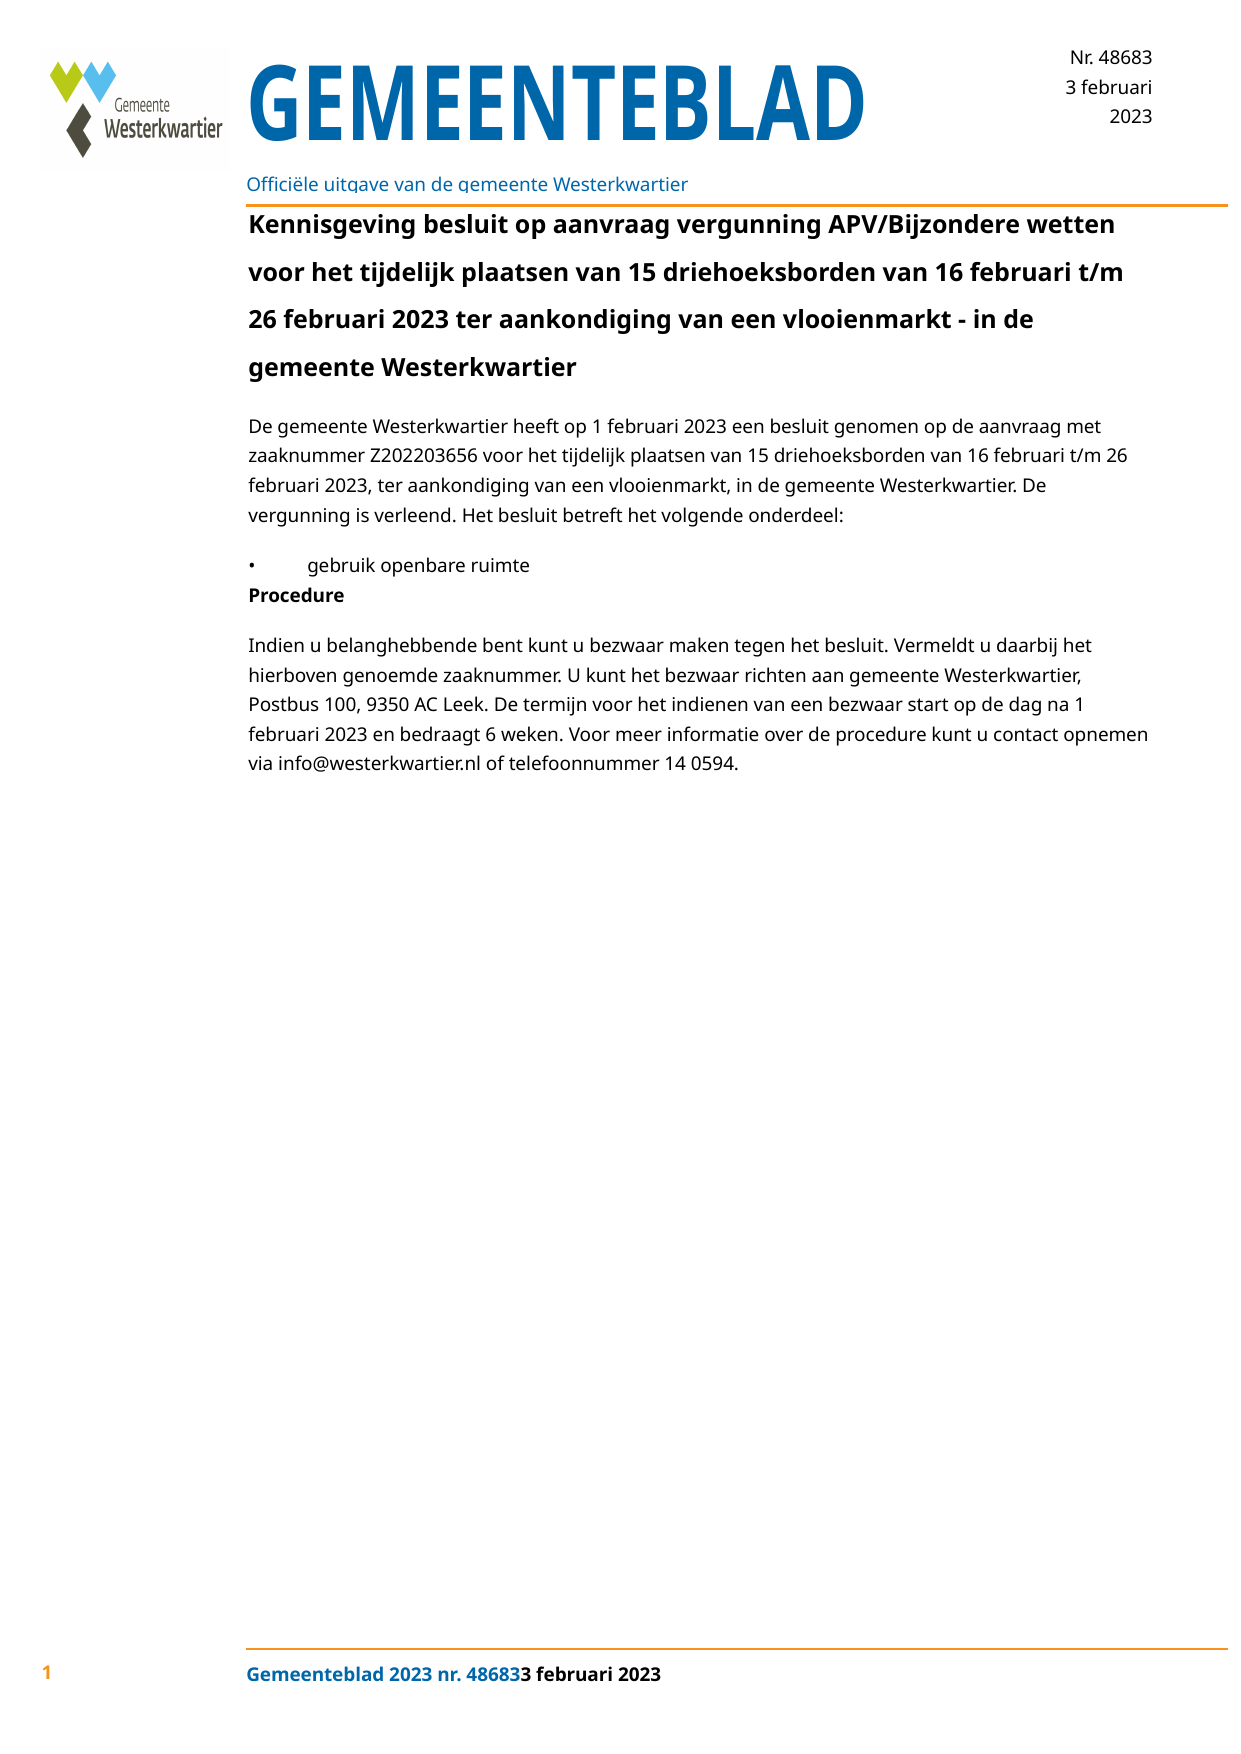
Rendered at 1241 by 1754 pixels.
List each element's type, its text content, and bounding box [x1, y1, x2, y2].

text Procedure [248, 582, 1152, 608]
text De gemeente Westerkwartier heeft op 1 februari 2023 een besluit genomen op de aanvraag met zaaknummer Z202203656 voor het tijdelijk plaatsen van 15 driehoeksborden van 16 februari t/m 26 februari 2023, ter aankondiging van een vlooienmarkt, in de gemeente Westerkwartier. De vergunning is verleend. Het besluit betreft het volgende onderdeel: [248, 413, 1152, 528]
text Kennisgeving besluit op aanvraag vergunning APV/Bijzondere wetten voor het tijdelijk plaatsen van 15 driehoeksborden van 16 februari t/m 26 februari 2023 ter aankondiging van een vlooienmarkt - in de gemeente Westerkwartier [248, 207, 1152, 384]
text Indien u belanghebbende bent kunt u bezwaar maken tegen het besluit. Vermeldt u daarbij het hierboven genoemde zaaknummer. U kunt het bezwaar richten aan gemeente Westerkwartier, Postbus 100, 9350 AC Leek. De termijn voor het indienen van een bezwaar start op de dag na 1 februari 2023 en bedraagt 6 weken. Voor meer informatie over de procedure kunt u contact opnemen via info@westerkwartier.nl of telefoonnummer 14 0594. [248, 632, 1152, 776]
picture [41, 47, 231, 172]
list gebruik openbare ruimte [248, 552, 1152, 578]
